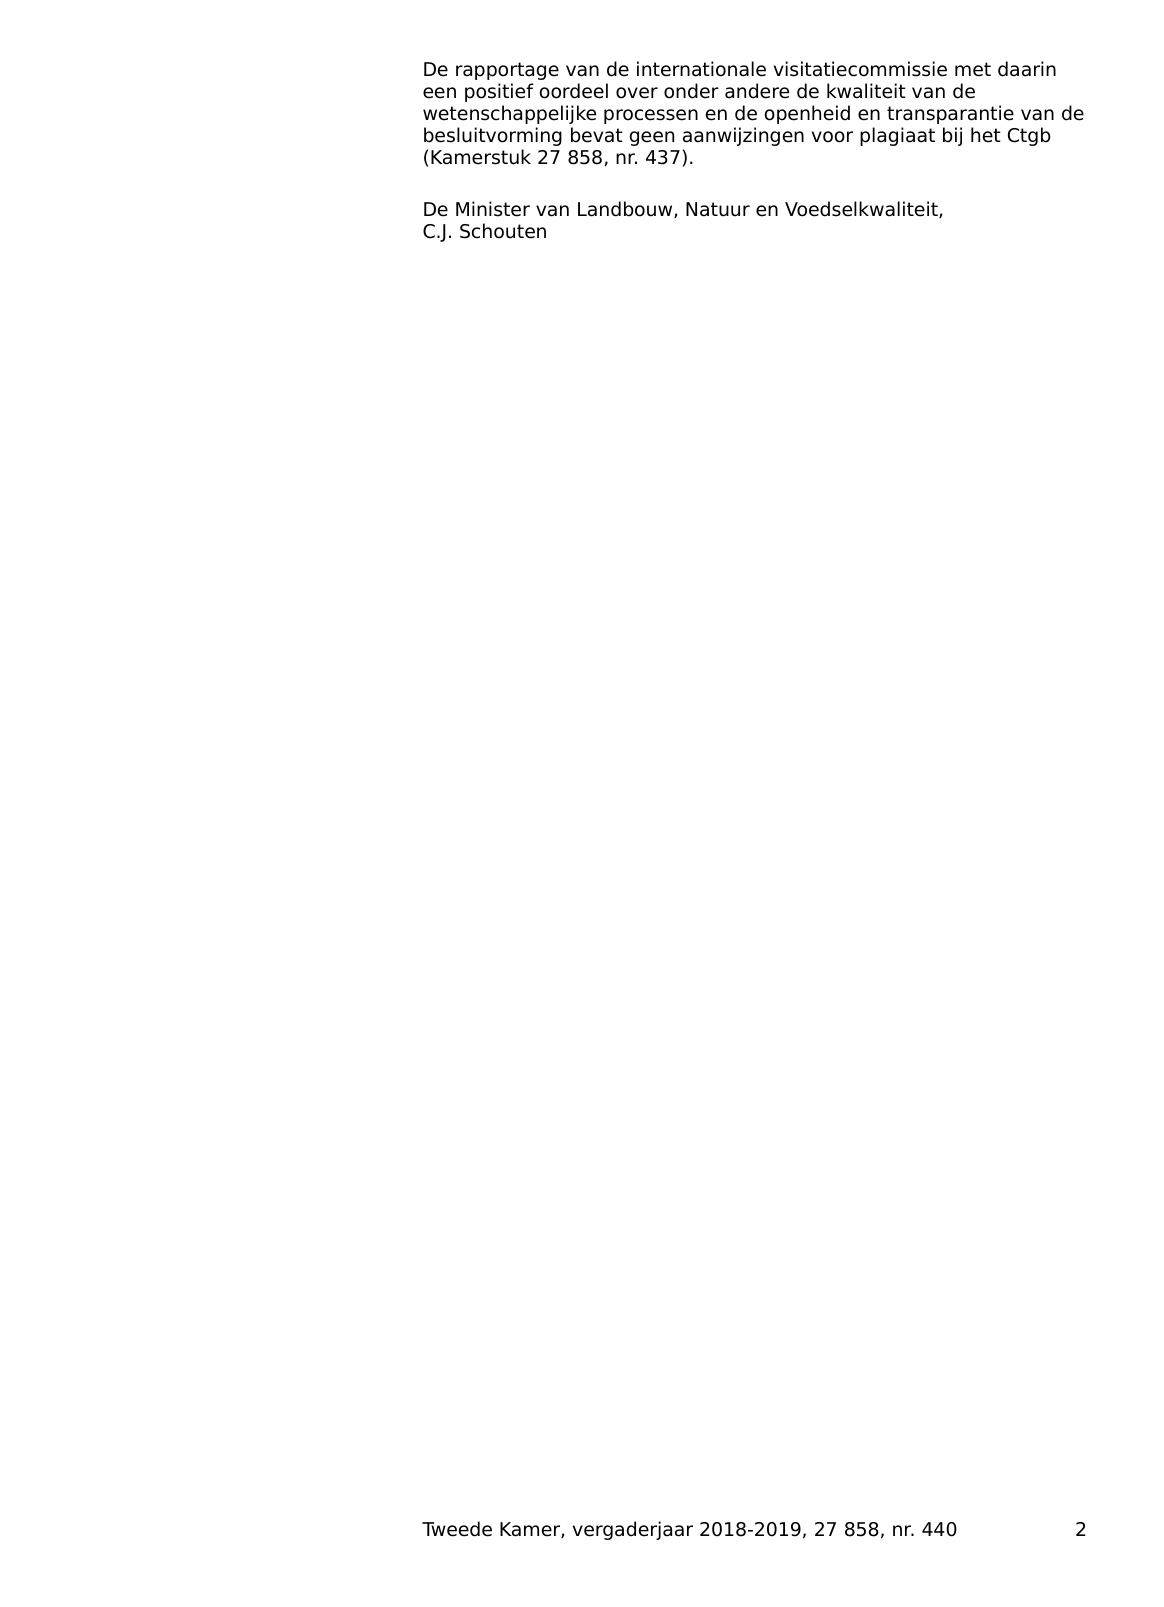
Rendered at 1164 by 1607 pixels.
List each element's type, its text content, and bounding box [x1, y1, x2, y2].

text De Minister van Landbouw, Natuur en Voedselkwaliteit, C.J. Schouten [422, 199, 1087, 243]
text De rapportage van de internationale visitatiecommissie met daarin een positief oordeel over onder andere de kwaliteit van de wetenschappelijke processen en de openheid en transparantie van de besluitvorming bevat geen aanwijzingen voor plagiaat bij het Ctgb (Kamerstuk 27 858, nr. 437). [422, 59, 1087, 169]
